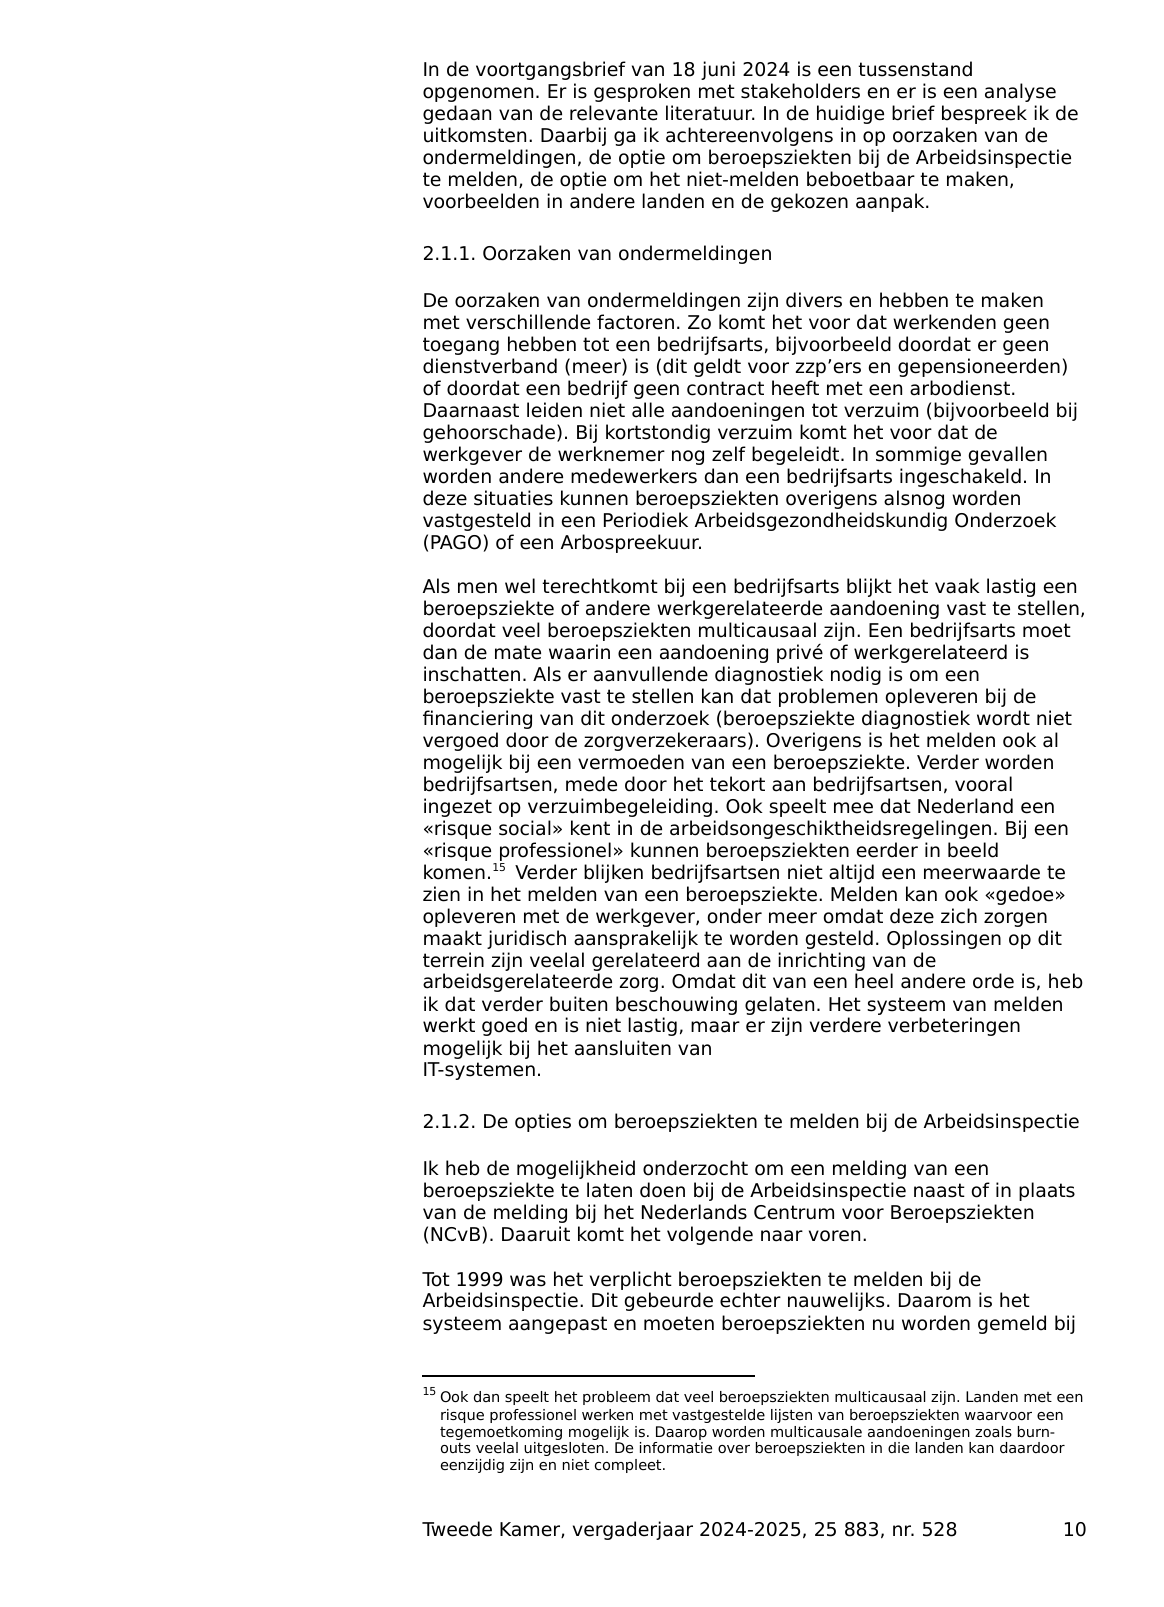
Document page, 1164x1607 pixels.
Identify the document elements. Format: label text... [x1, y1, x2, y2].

text Tot 1999 was het verplicht beroepsziekten te melden bij de Arbeidsinspectie. Dit gebeurde echter nauwelijks. Daarom is het systeem aangepast en moeten beroepsziekten nu worden gemeld bij [422, 1268, 1087, 1334]
subtitle 2.1.1. Oorzaken van ondermeldingen [422, 243, 1087, 265]
subtitle 2.1.2. De opties om beroepsziekten te melden bij de Arbeidsinspectie [422, 1111, 1087, 1133]
text Als men wel terechtkomt bij een bedrijfsarts blijkt het vaak lastig een beroepsziekte of andere werkgerelateerde aandoening vast te stellen, doordat veel beroepsziekten multicausaal zijn. Een bedrijfsarts moet dan de mate waarin een aandoening privé of werkgerelateerd is inschatten. Als er aanvullende diagnostiek nodig is om een beroepsziekte vast te stellen kan dat problemen opleveren bij de financiering van dit onderzoek (beroepsziekte diagnostiek wordt niet vergoed door de zorgverzekeraars). Overigens is het melden ook al mogelijk bij een vermoeden van een beroepsziekte. Verder worden bedrijfsartsen, mede door het tekort aan bedrijfsartsen, vooral ingezet op verzuimbegeleiding. Ook speelt mee dat Nederland een «risque social» kent in de arbeidsongeschiktheidsregelingen. Bij een «risque professionel» kunnen beroepsziekten eerder in beeld komen. Verder blijken bedrijfsartsen niet altijd een meerwaarde te zien in het melden van een beroepsziekte. Melden kan ook «gedoe» opleveren met de werkgever, onder meer omdat deze zich zorgen maakt juridisch aansprakelijk te worden gesteld. Oplossingen op dit terrein zijn veelal gerelateerd aan de inrichting van de arbeidsgerelateerde zorg. Omdat dit van een heel andere orde is, heb ik dat verder buiten beschouwing gelaten. Het systeem van melden werkt goed en is niet lastig, maar er zijn verdere verbeteringen mogelijk bij het aansluiten van [422, 576, 1087, 1059]
text Ik heb de mogelijkheid onderzocht om een melding van een beroepsziekte te laten doen bij de Arbeidsinspectie naast of in plaats van de melding bij het Nederlands Centrum voor Beroepsziekten (NCvB). Daaruit komt het volgende naar voren. [422, 1158, 1087, 1246]
text IT-systemen. [422, 1059, 1087, 1081]
text In de voortgangsbrief van 18 juni 2024 is een tussenstand opgenomen. Er is gesproken met stakeholders en er is een analyse gedaan van de relevante literatuur. In de huidige brief bespreek ik de uitkomsten. Daarbij ga ik achtereenvolgens in op oorzaken van de ondermeldingen, de optie om beroepsziekten bij de Arbeidsinspectie te melden, de optie om het niet-melden beboetbaar te maken, voorbeelden in andere landen en de gekozen aanpak. [422, 59, 1087, 213]
text Ook dan speelt het probleem dat veel beroepsziekten multicausaal zijn. Landen met een risque professionel werken met vastgestelde lijsten van beroepsziekten waarvoor een tegemoetkoming mogelijk is. Daarop worden multicausale aandoeningen zoals burn-outs veelal uitgesloten. De informatie over beroepsziekten in die landen kan daardoor eenzijdig zijn en niet compleet. [422, 1385, 1087, 1474]
text De oorzaken van ondermeldingen zijn divers en hebben te maken met verschillende factoren. Zo komt het voor dat werkenden geen toegang hebben tot een bedrijfsarts, bijvoorbeeld doordat er geen dienstverband (meer) is (dit geldt voor zzp’ers en gepensioneerden) of doordat een bedrijf geen contract heeft met een arbodienst. Daarnaast leiden niet alle aandoeningen tot verzuim (bijvoorbeeld bij gehoorschade). Bij kortstondig verzuim komt het voor dat de werkgever de werknemer nog zelf begeleidt. In sommige gevallen worden andere medewerkers dan een bedrijfsarts ingeschakeld. In deze situaties kunnen beroepsziekten overigens alsnog worden vastgesteld in een Periodiek Arbeidsgezondheidskundig Onderzoek (PAGO) of een Arbospreekuur. [422, 290, 1087, 554]
